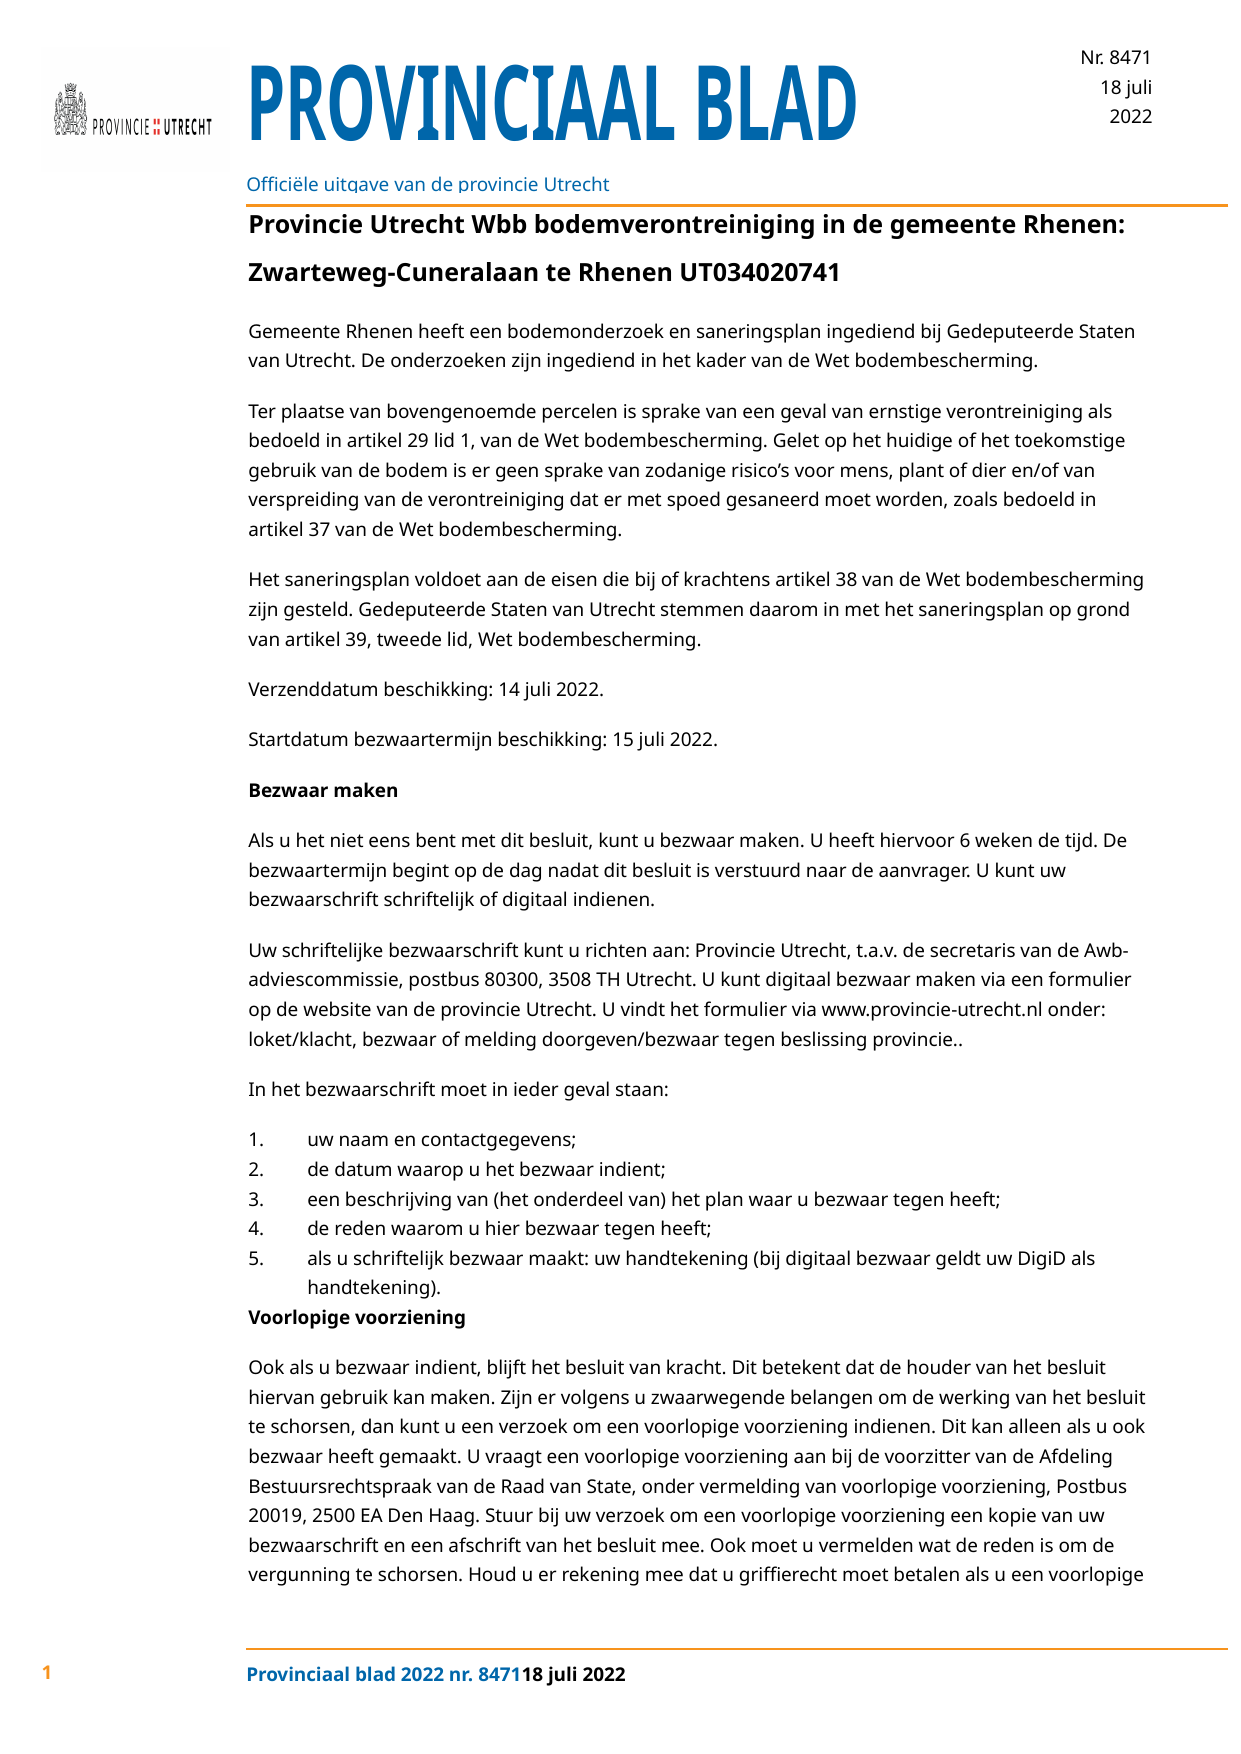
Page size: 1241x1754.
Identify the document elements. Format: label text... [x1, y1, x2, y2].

list de reden waarom u hier bezwaar tegen heeft; [248, 1215, 1152, 1241]
list uw naam en contactgegevens; [248, 1127, 1152, 1152]
text Als u het niet eens bent met dit besluit, kunt u bezwaar maken. U heeft hiervoor 6 weken de tijd. De bezwaartermijn begint op de dag nadat dit besluit is verstuurd naar de aanvrager. U kunt uw bezwaarschrift schriftelijk of digitaal indienen. [248, 827, 1152, 912]
text Het saneringsplan voldoet aan de eisen die bij of krachtens artikel 38 van de Wet bodembescherming zijn gesteld. Gedeputeerde Staten van Utrecht stemmen daarom in met het saneringsplan op grond van artikel 39, tweede lid, Wet bodembescherming. [248, 567, 1152, 652]
text Voorlopige voorziening [248, 1304, 1152, 1330]
text Ook als u bezwaar indient, blijft het besluit van kracht. Dit betekent dat de houder van het besluit hiervan gebruik kan maken. Zijn er volgens u zwaarwegende belangen om de werking van het besluit te schorsen, dan kunt u een verzoek om een voorlopige voorziening indienen. Dit kan alleen als u ook bezwaar heeft gemaakt. U vraagt een voorlopige voorziening aan bij de voorzitter van de Afdeling Bestuursrechtspraak van de Raad van State, onder vermelding van voorlopige voorziening, Postbus 20019, 2500 EA Den Haag. Stuur bij uw verzoek om een voorlopige voorziening een kopie van uw bezwaarschrift en een afschrift van het besluit mee. Ook moet u vermelden wat de reden is om de vergunning te schorsen. Houd u er rekening mee dat u griffierecht moet betalen als u een voorlopige [248, 1354, 1152, 1587]
list een beschrijving van (het onderdeel van) het plan waar u bezwaar tegen heeft; [248, 1186, 1152, 1212]
list de datum waarop u het bezwaar indient; [248, 1156, 1152, 1182]
list als u schriftelijk bezwaar maakt: uw handtekening (bij digitaal bezwaar geldt uw DigiD als handtekening). [248, 1245, 1152, 1300]
text Provincie Utrecht Wbb bodemverontreiniging in de gemeente Rhenen: Zwarteweg-Cuneralaan te Rhenen UT034020741 [248, 207, 1152, 288]
text Uw schriftelijke bezwaarschrift kunt u richten aan: Provincie Utrecht, t.a.v. de secretaris van de Awb-adviescommissie, postbus 80300, 3508 TH Utrecht. U kunt digitaal bezwaar maken via een formulier op de website van de provincie Utrecht. U vindt het formulier via www.provincie-utrecht.nl onder: loket/klacht, bezwaar of melding doorgeven/bezwaar tegen beslissing provincie.. [248, 937, 1152, 1052]
picture [41, 47, 231, 172]
text Bezwaar maken [248, 777, 1152, 803]
text Gemeente Rhenen heeft een bodemonderzoek en saneringsplan ingediend bij Gedeputeerde Staten van Utrecht. De onderzoeken zijn ingediend in het kader van de Wet bodembescherming. [248, 318, 1152, 373]
text In het bezwaarschrift moet in ieder geval staan: [248, 1076, 1152, 1102]
text Verzenddatum beschikking: 14 juli 2022. [248, 676, 1152, 702]
text Ter plaatse van bovengenoemde percelen is sprake van een geval van ernstige verontreiniging als bedoeld in artikel 29 lid 1, van de Wet bodembescherming. Gelet op het huidige of het toekomstige gebruik van de bodem is er geen sprake van zodanige risico’s voor mens, plant of dier en/of van verspreiding van de verontreiniging dat er met spoed gesaneerd moet worden, zoals bedoeld in artikel 37 van de Wet bodembescherming. [248, 398, 1152, 542]
text Startdatum bezwaartermijn beschikking: 15 juli 2022. [248, 727, 1152, 752]
